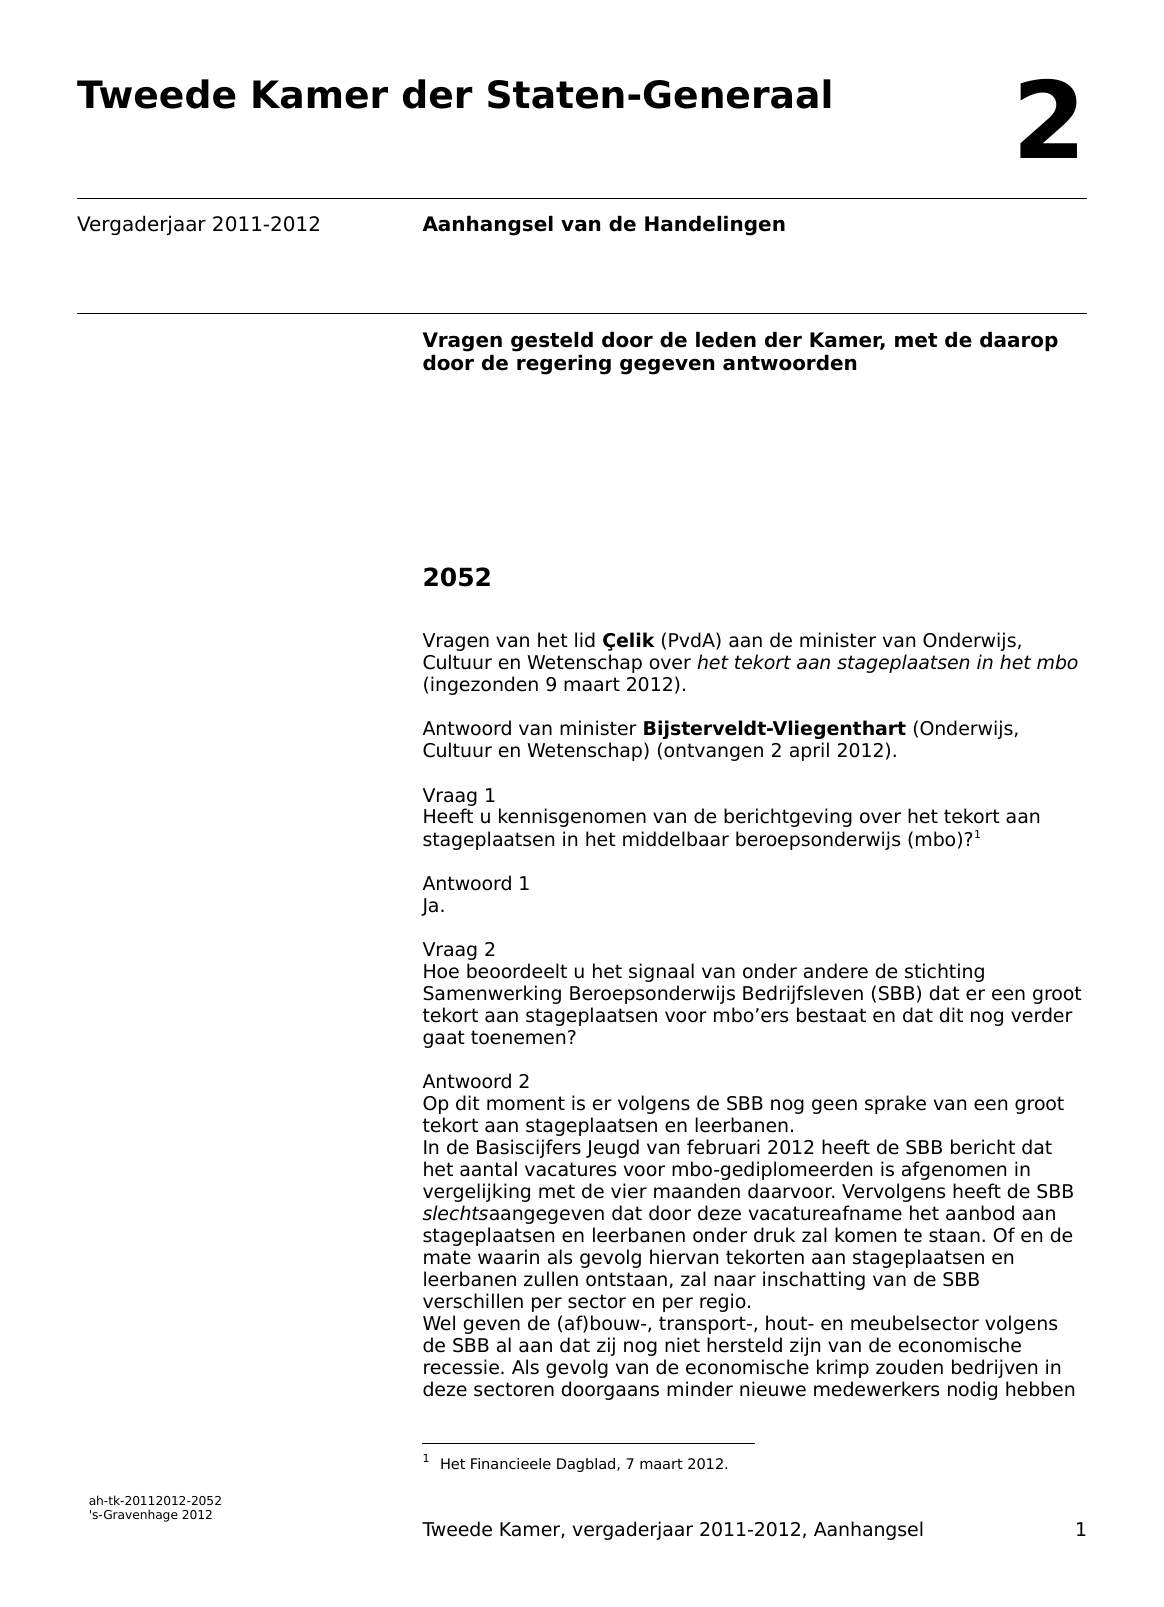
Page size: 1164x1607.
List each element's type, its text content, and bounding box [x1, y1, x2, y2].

table_cell Aanhangsel van de Handelingen [422, 199, 1087, 313]
text Heeft u kennisgenomen van de berichtgeving over het tekort aan stageplaatsen in het middelbaar beroepsonderwijs (mbo)? [422, 806, 1087, 850]
text In de Basiscijfers Jeugd van februari 2012 heeft de SBB bericht dat het aantal vacatures voor mbo-gediplomeerden is afgenomen in vergelijking met de vier maanden daarvoor. Vervolgens heeft de SBB slechtsaangegeven dat door deze vacatureafname het aanbod aan stageplaatsen en leerbanen onder druk zal komen te staan. Of en de mate waarin als gevolg hiervan tekorten aan stageplaatsen en leerbanen zullen ontstaan, zal naar inschatting van de SBB verschillen per sector en per regio. [422, 1137, 1087, 1313]
text Het Financieele Dagblad, 7 maart 2012. [422, 1452, 1087, 1474]
text 's-Gravenhage 2012 [88, 1508, 323, 1522]
text Vragen van het lid Çelik (PvdA) aan de minister van Onderwijs, Cultuur en Wetenschap over het tekort aan stageplaatsen in het mbo (ingezonden 9 maart 2012). [422, 630, 1087, 696]
table_header Tweede Kamer der Staten-Generaal [77, 59, 886, 198]
text Vraag 2 [422, 939, 1087, 961]
text ah-tk-20112012-2052 [88, 1494, 323, 1508]
text Ja. [422, 894, 1087, 917]
text Antwoord 2 [422, 1071, 1087, 1093]
text Op dit moment is er volgens de SBB nog geen sprake van een groot tekort aan stageplaatsen en leerbanen. [422, 1093, 1087, 1137]
text Antwoord 1 [422, 873, 1087, 894]
table_cell Vragen gesteld door de leden der Kamer, met de daarop door de regering gegeven antwoorden [422, 314, 1087, 375]
text Wel geven de (af)bouw-, transport-, hout- en meubelsector volgens de SBB al aan dat zij nog niet hersteld zijn van de economische recessie. Als gevolg van de economische krimp zouden bedrijven in deze sectoren doorgaans minder nieuwe medewerkers nodig hebben [422, 1313, 1087, 1401]
text Hoe beoordeelt u het signaal van onder andere de stichting Samenwerking Beroepsonderwijs Bedrijfsleven (SBB) dat er een groot tekort aan stageplaatsen voor mbo’ers bestaat en dat dit nog verder gaat toenemen? [422, 961, 1087, 1049]
table_cell Vergaderjaar 2011-2012 [77, 199, 422, 313]
text Antwoord van minister Bijsterveldt-Vliegenthart (Onderwijs, Cultuur en Wetenschap) (ontvangen 2 april 2012). [422, 718, 1087, 762]
table_cell [77, 314, 422, 375]
table_header 2 [886, 59, 1087, 198]
text 2052 [422, 563, 1087, 592]
text Vraag 1 [422, 784, 1087, 806]
